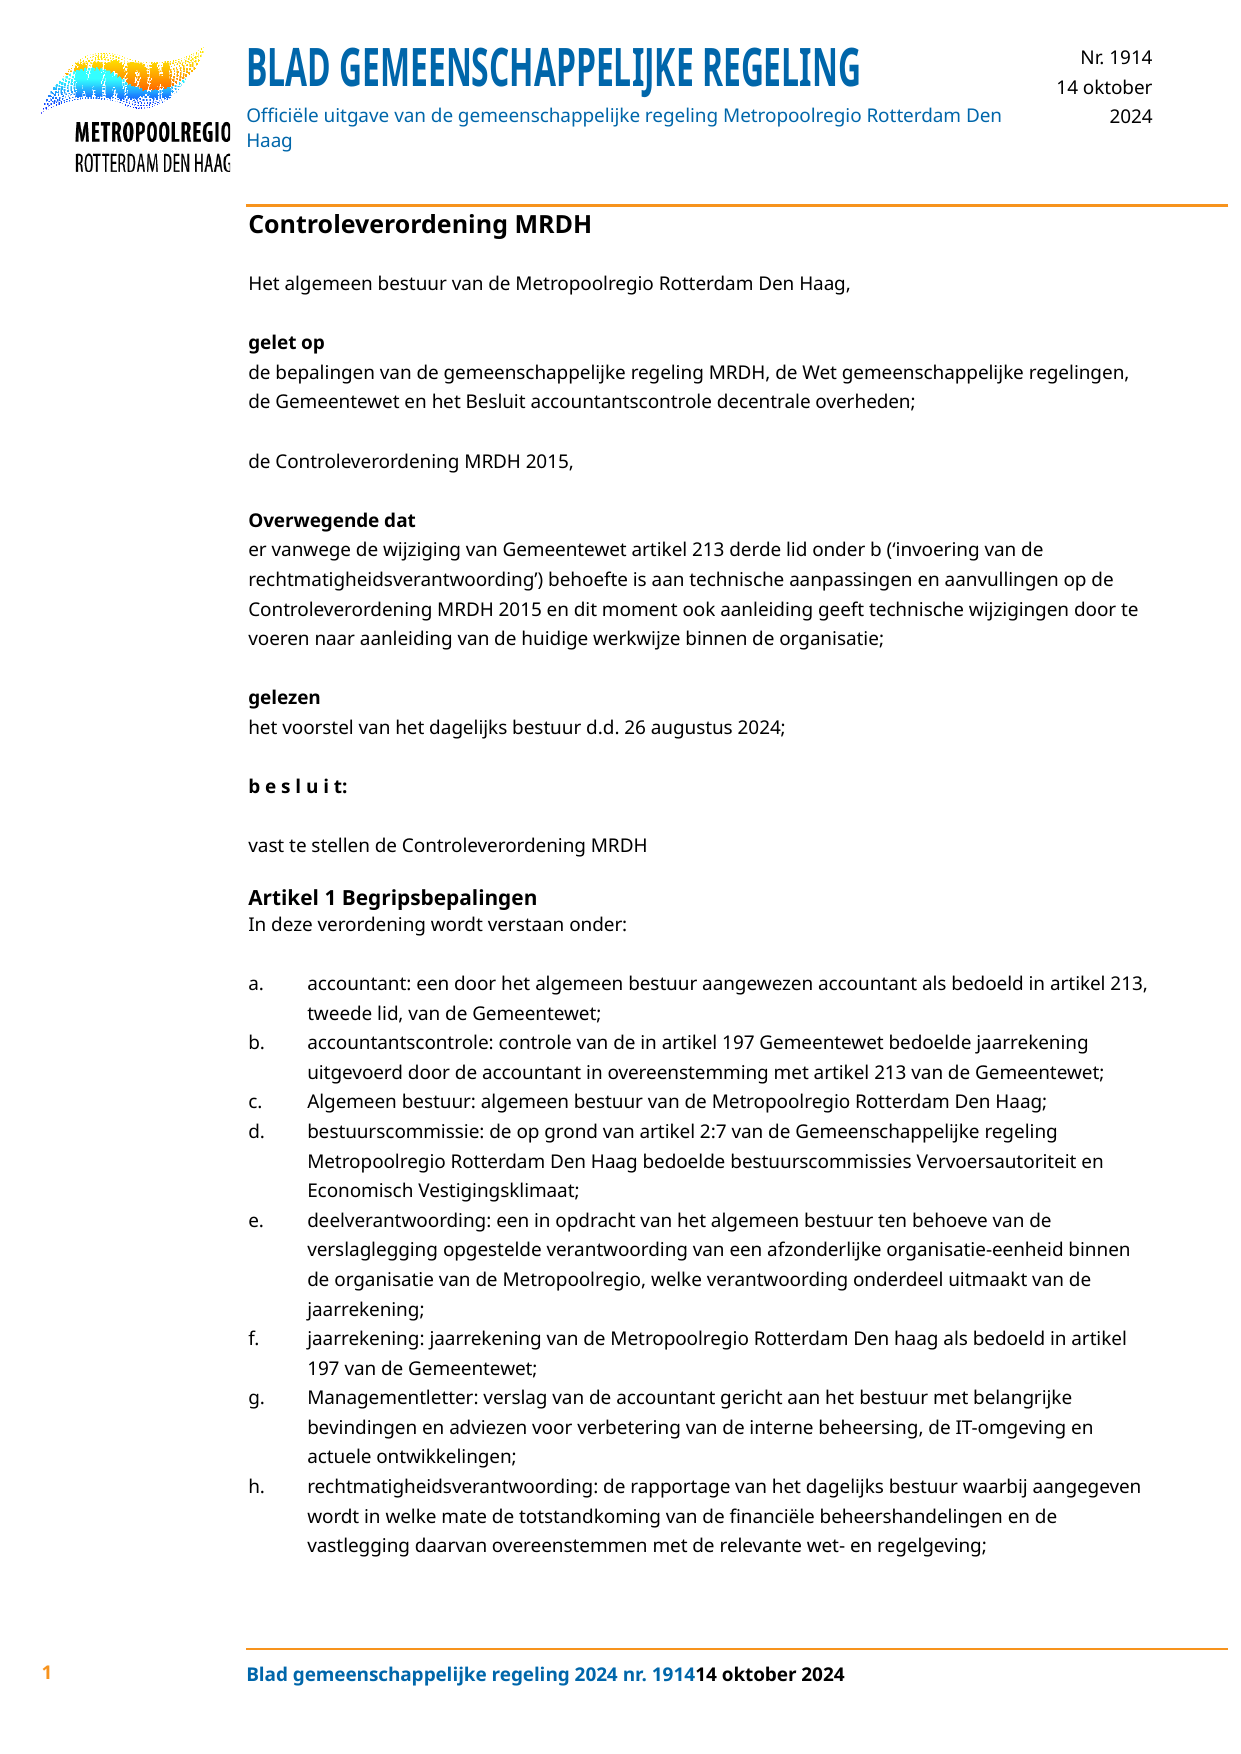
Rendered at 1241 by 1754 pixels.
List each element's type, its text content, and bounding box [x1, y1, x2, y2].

text gelet op [248, 329, 1152, 355]
text Controleverordening MRDH [248, 207, 1152, 241]
text b e s l u i t: [248, 773, 1152, 799]
list accountant: een door het algemeen bestuur aangewezen accountant als bedoeld in artikel 213, tweede lid, van de Gemeentewet; [248, 970, 1152, 1026]
list Algemeen bestuur: algemeen bestuur van de Metropoolregio Rotterdam Den Haag; [248, 1089, 1152, 1114]
list rechtmatigheidsverantwoording: de rapportage van het dagelijks bestuur waarbij aangegeven wordt in welke mate de totstandkoming van de financiële beheershandelingen en de vastlegging daarvan overeenstemmen met de relevante wet- en regelgeving; [248, 1473, 1152, 1558]
list deelverantwoording: een in opdracht van het algemeen bestuur ten behoeve van de verslaglegging opgestelde verantwoording van een afzonderlijke organisatie-eenheid binnen de organisatie van de Metropoolregio, welke verantwoording onderdeel uitmaakt van de jaarrekening; [248, 1207, 1152, 1322]
text de Controleverordening MRDH 2015, [248, 448, 1152, 473]
picture [41, 47, 231, 172]
list bestuurscommissie: de op grond van artikel 2:7 van de Gemeenschappelijke regeling Metropoolregio Rotterdam Den Haag bedoelde bestuurscommissies Vervoersautoriteit en Economisch Vestigingsklimaat; [248, 1118, 1152, 1203]
text Het algemeen bestuur van de Metropoolregio Rotterdam Den Haag, [248, 270, 1152, 296]
list jaarrekening: jaarrekening van de Metropoolregio Rotterdam Den haag als bedoeld in artikel 197 van de Gemeentewet; [248, 1325, 1152, 1381]
text het voorstel van het dagelijks bestuur d.d. 26 augustus 2024; [248, 714, 1152, 740]
text Overwegende dat [248, 507, 1152, 533]
list accountantscontrole: controle van de in artikel 197 Gemeentewet bedoelde jaarrekening uitgevoerd door de accountant in overeenstemming met artikel 213 van de Gemeentewet; [248, 1029, 1152, 1085]
text vast te stellen de Controleverordening MRDH [248, 832, 1152, 858]
text Artikel 1 Begripsbepalingen [248, 883, 1152, 911]
text gelezen [248, 684, 1152, 710]
text de bepalingen van de gemeenschappelijke regeling MRDH, de Wet gemeenschappelijke regelingen, de Gemeentewet en het Besluit accountantscontrole decentrale overheden; [248, 359, 1152, 414]
list Managementletter: verslag van de accountant gericht aan het bestuur met belangrijke bevindingen en adviezen voor verbetering van de interne beheersing, de IT-omgeving en actuele ontwikkelingen; [248, 1384, 1152, 1469]
text In deze verordening wordt verstaan onder: [248, 911, 1152, 937]
text er vanwege de wijziging van Gemeentewet artikel 213 derde lid onder b (‘invoering van de rechtmatigheidsverantwoording’) behoefte is aan technische aanpassingen en aanvullingen op de Controleverordening MRDH 2015 en dit moment ook aanleiding geeft technische wijzigingen door te voeren naar aanleiding van de huidige werkwijze binnen de organisatie; [248, 537, 1152, 651]
